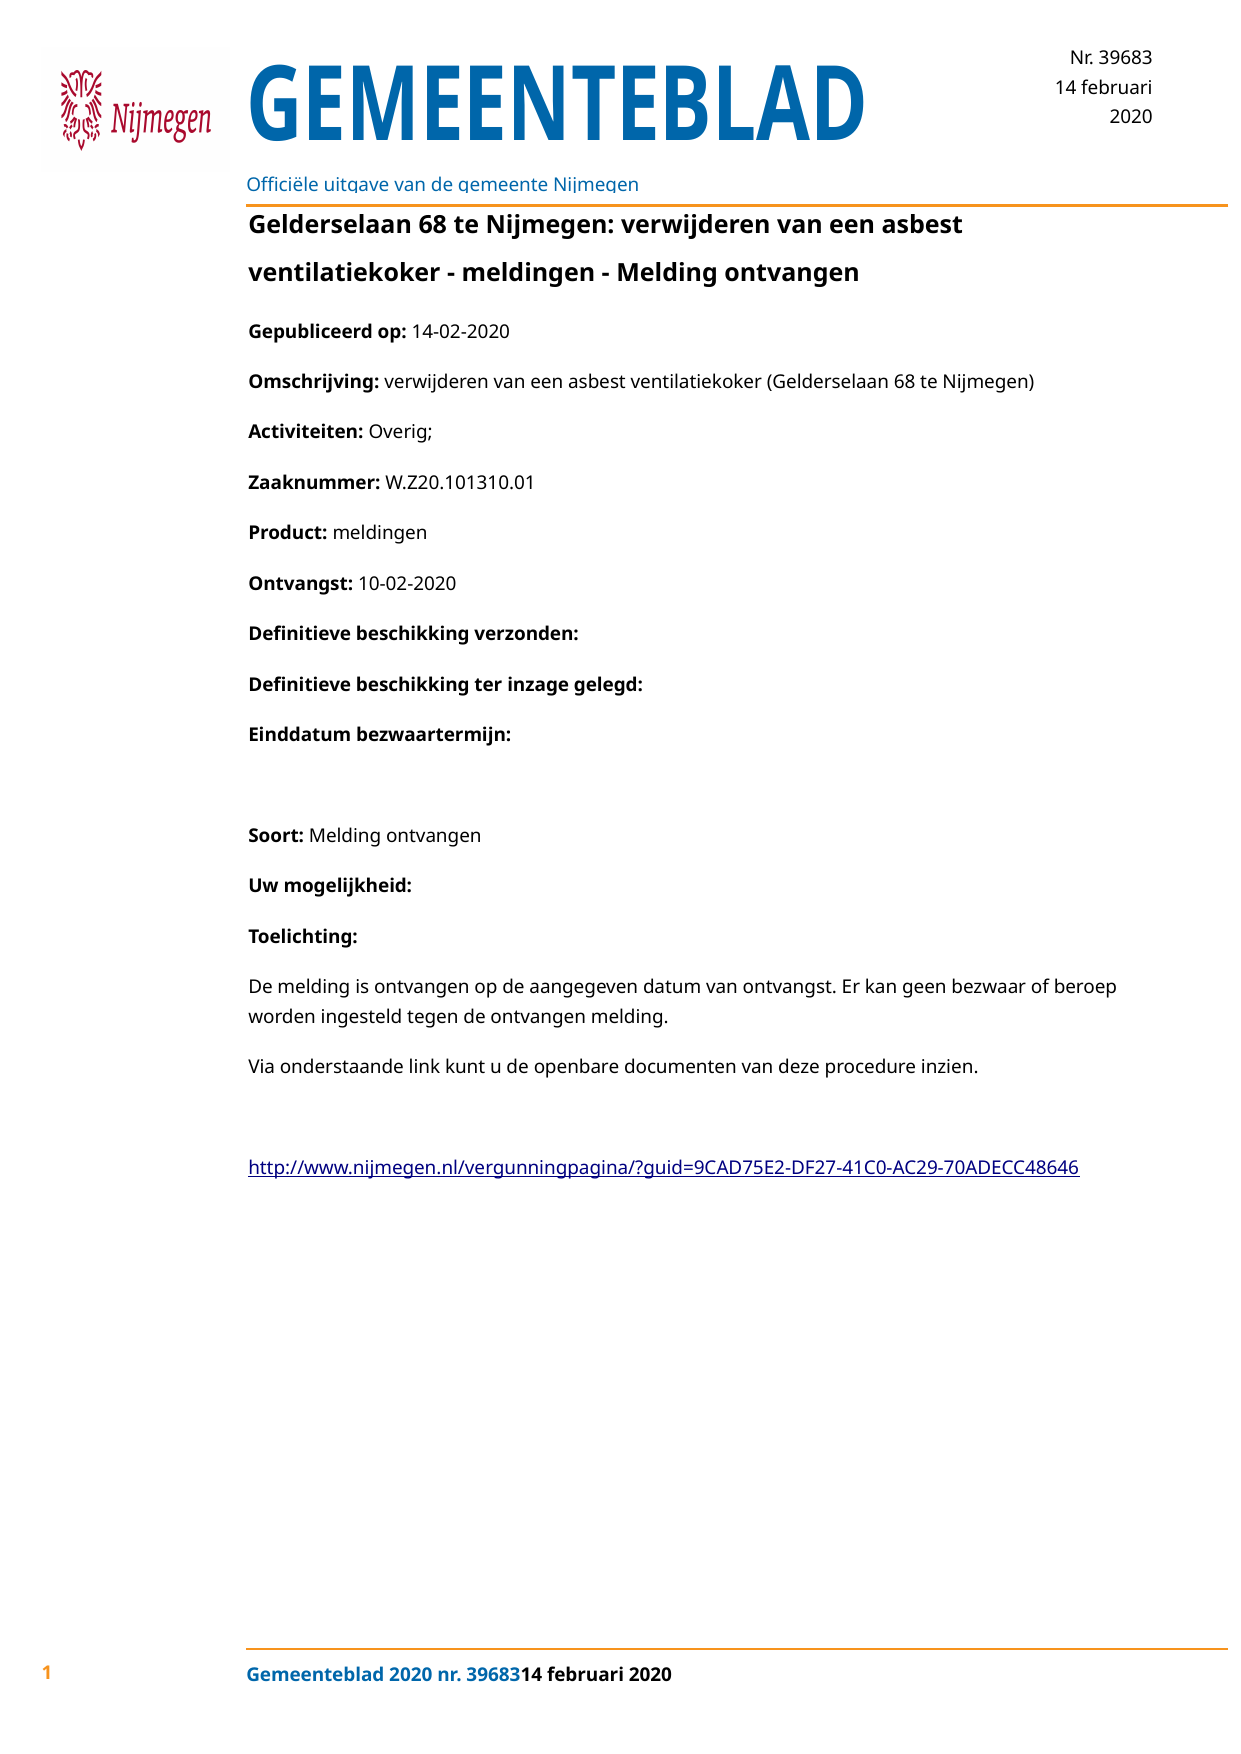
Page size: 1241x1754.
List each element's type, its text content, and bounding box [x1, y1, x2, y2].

text Definitieve beschikking ter inzage gelegd: [248, 671, 1152, 697]
text http://www.nijmegen.nl/vergunningpagina/?guid=9CAD75E2-DF27-41C0-AC29-70ADECC48646 [248, 1154, 1152, 1180]
text De melding is ontvangen op de aangegeven datum van ontvangst. Er kan geen bezwaar of beroep worden ingesteld tegen de ontvangen melding. [248, 973, 1152, 1029]
text Activiteiten: Overig; [248, 419, 1152, 444]
text Zaaknummer: W.Z20.101310.01 [248, 469, 1152, 495]
text Einddatum bezwaartermijn: [248, 721, 1152, 747]
text Omschrijving: verwijderen van een asbest ventilatiekoker (Gelderselaan 68 te Nijmegen) [248, 368, 1152, 394]
text Toelichting: [248, 923, 1152, 949]
picture [41, 47, 231, 172]
text Ontvangst: 10-02-2020 [248, 570, 1152, 596]
text Uw mogelijkheid: [248, 872, 1152, 898]
text Soort: Melding ontvangen [248, 822, 1152, 848]
text Gelderselaan 68 te Nijmegen: verwijderen van een asbest ventilatiekoker - meldingen - Melding ontvangen [248, 207, 1152, 288]
text Definitieve beschikking verzonden: [248, 620, 1152, 646]
text Via onderstaande link kunt u de openbare documenten van deze procedure inzien. [248, 1053, 1152, 1079]
text Product: meldingen [248, 519, 1152, 545]
text Gepubliceerd op: 14-02-2020 [248, 318, 1152, 344]
